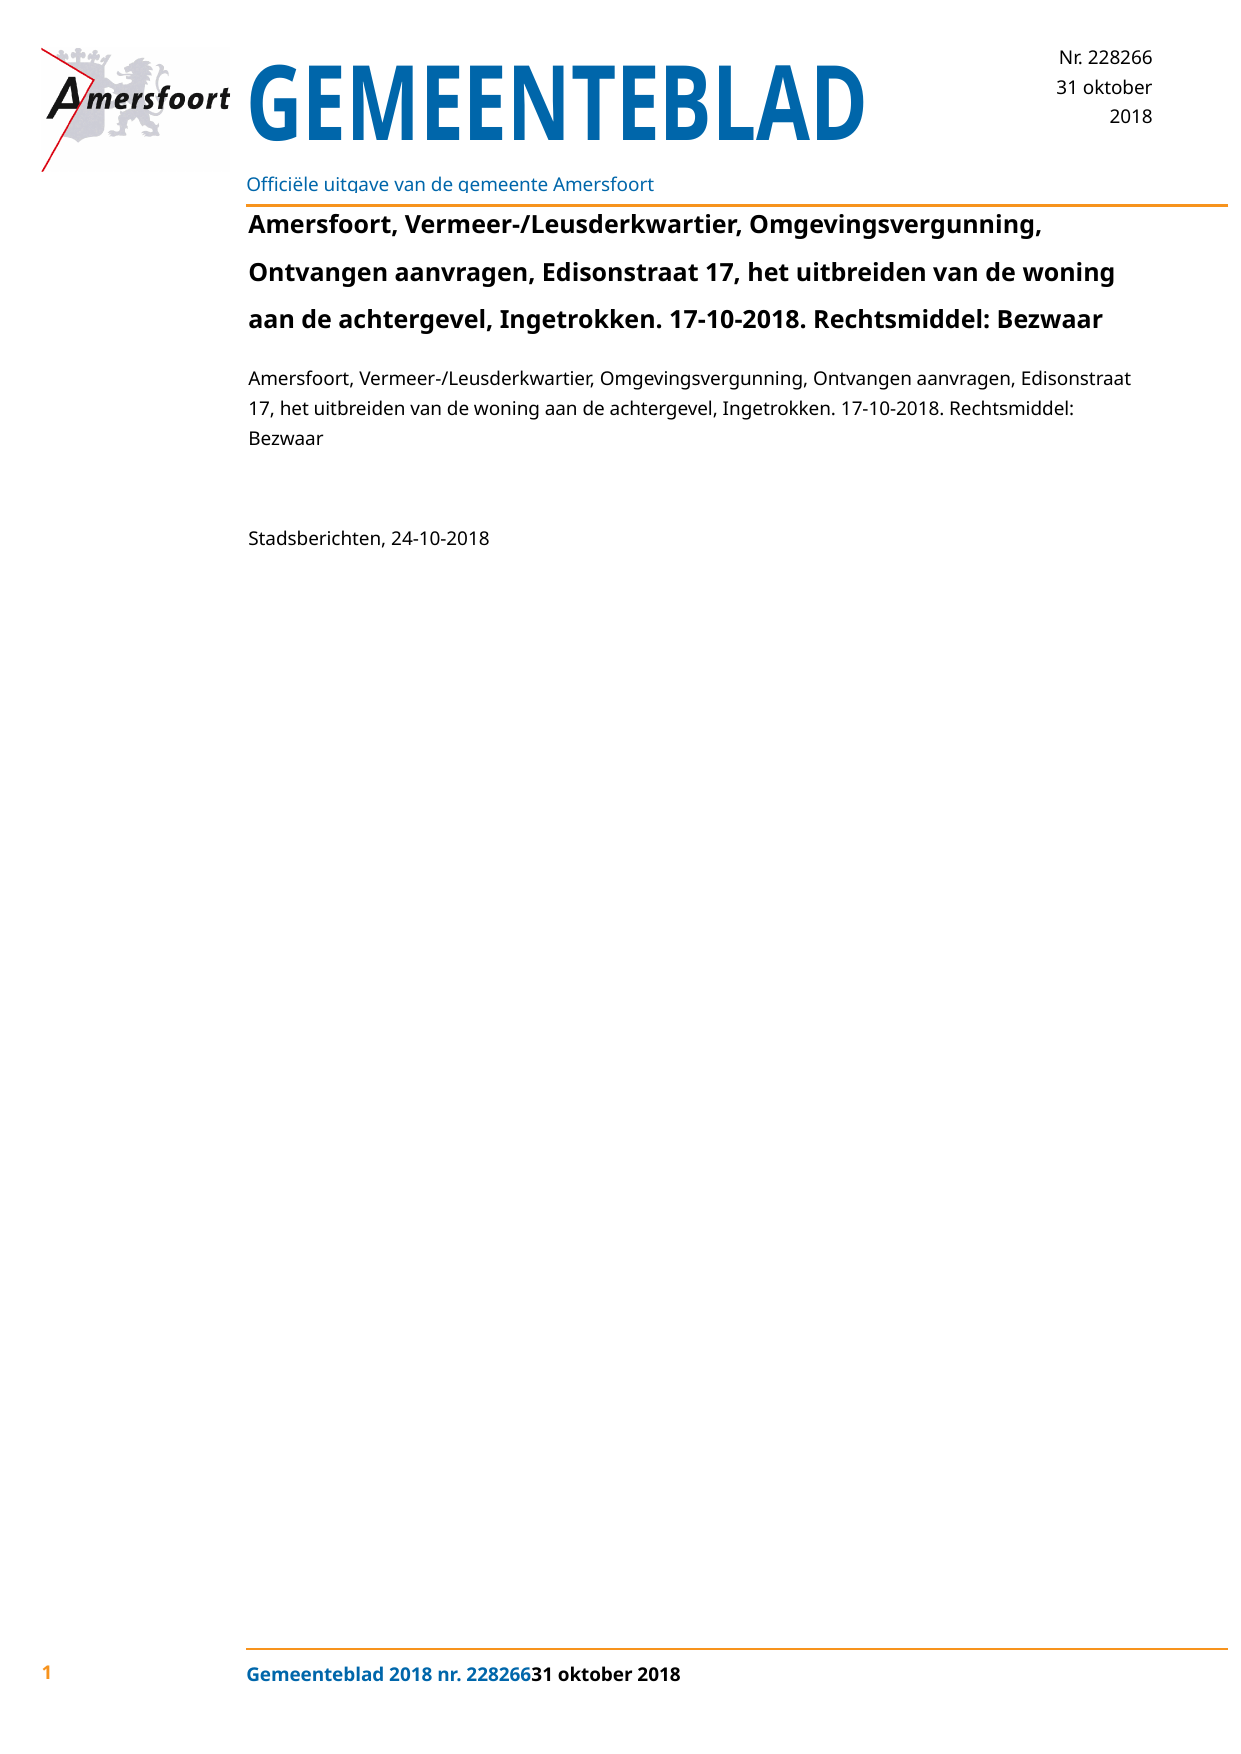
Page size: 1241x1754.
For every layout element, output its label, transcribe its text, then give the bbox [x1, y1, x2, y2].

text Amersfoort, Vermeer-/Leusderkwartier, Omgevingsvergunning, Ontvangen aanvragen, Edisonstraat 17, het uitbreiden van de woning aan de achtergevel, Ingetrokken. 17-10-2018. Rechtsmiddel: Bezwaar [248, 366, 1152, 450]
text Amersfoort, Vermeer-/Leusderkwartier, Omgevingsvergunning, Ontvangen aanvragen, Edisonstraat 17, het uitbreiden van de woning aan de achtergevel, Ingetrokken. 17-10-2018. Rechtsmiddel: Bezwaar [248, 207, 1152, 336]
picture [41, 47, 231, 172]
text Stadsberichten, 24-10-2018 [248, 526, 1152, 551]
